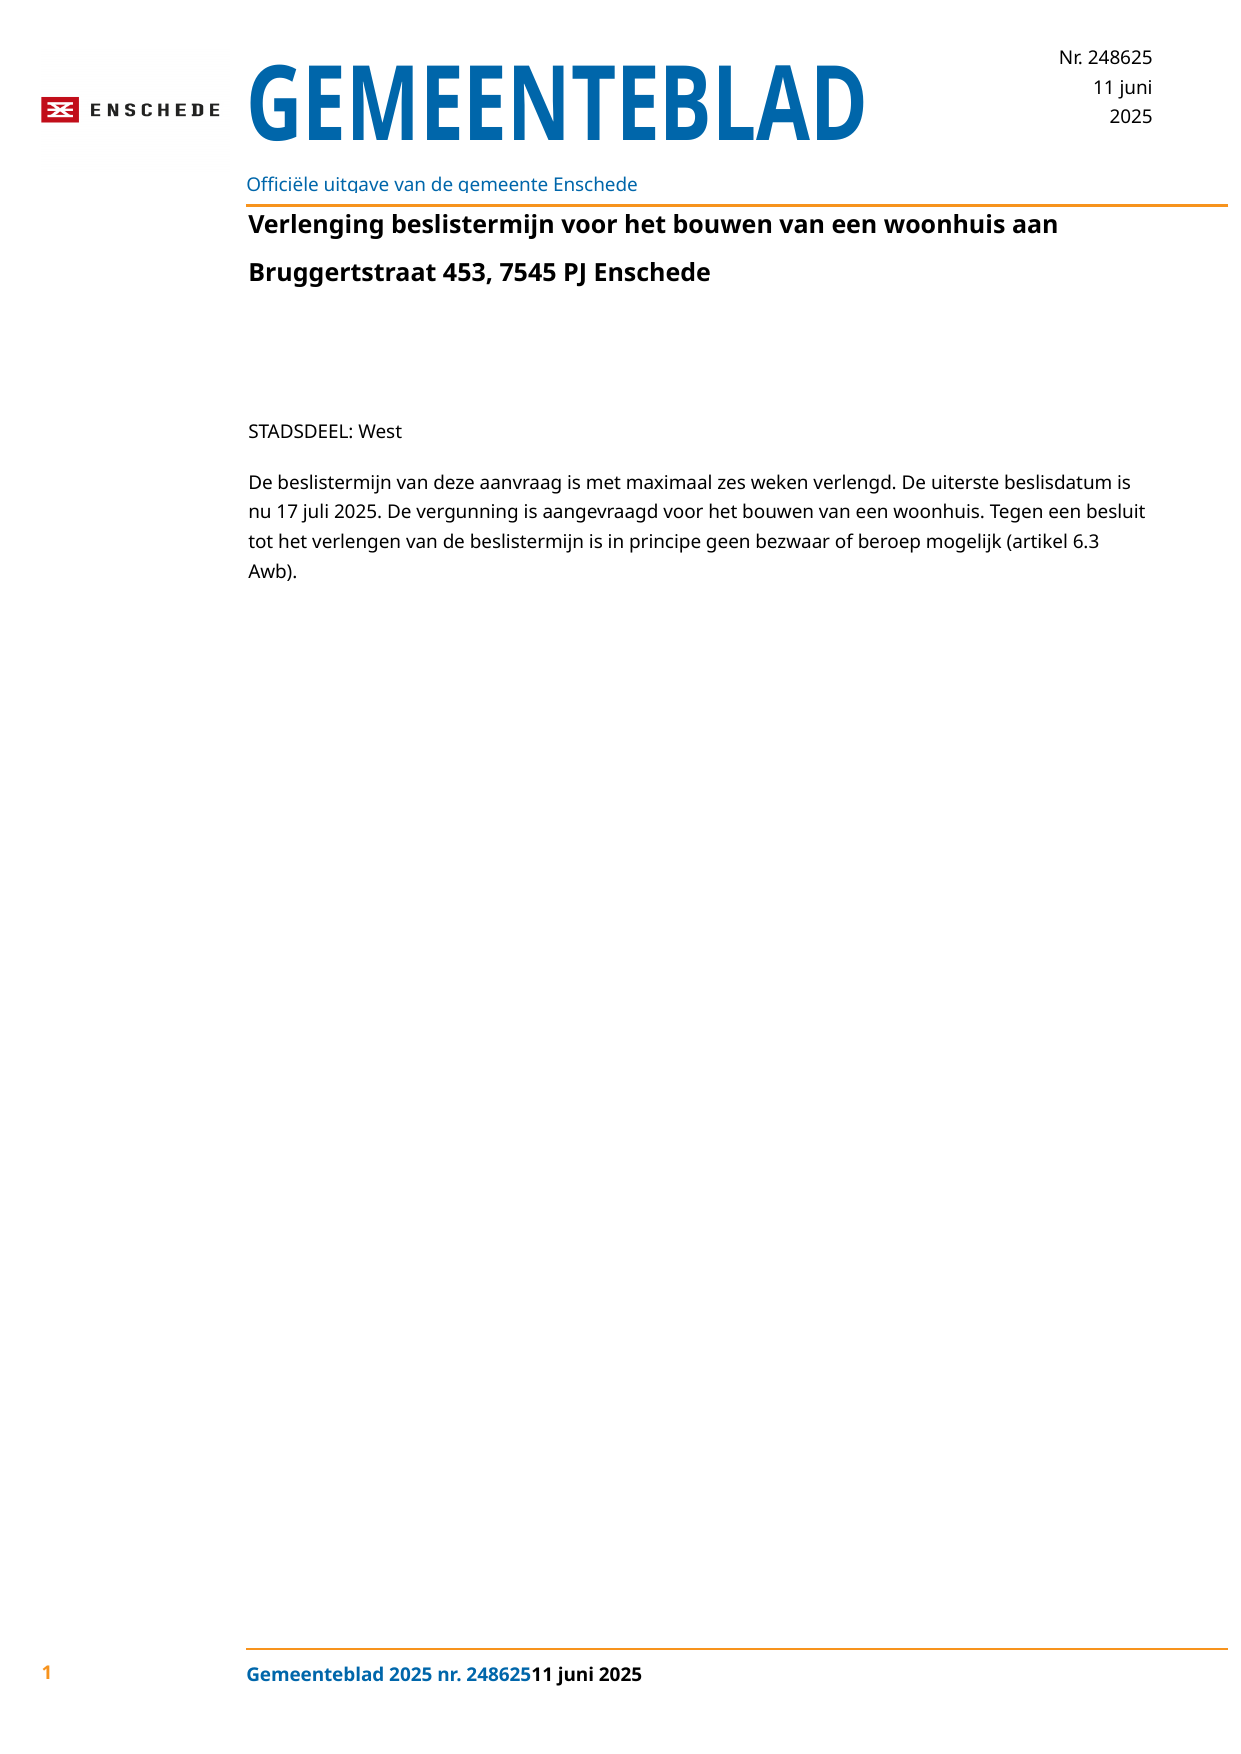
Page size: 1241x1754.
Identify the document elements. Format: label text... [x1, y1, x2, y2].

text Verlenging beslistermijn voor het bouwen van een woonhuis aan Bruggertstraat 453, 7545 PJ Enschede [248, 207, 1152, 288]
text STADSDEEL: West [248, 419, 1152, 444]
text De beslistermijn van deze aanvraag is met maximaal zes weken verlengd. De uiterste beslisdatum is nu 17 juli 2025. De vergunning is aangevraagd voor het bouwen van een woonhuis. Tegen een besluit tot het verlengen van de beslistermijn is in principe geen bezwaar of beroep mogelijk (artikel 6.3 Awb). [248, 469, 1152, 584]
picture [41, 47, 231, 172]
